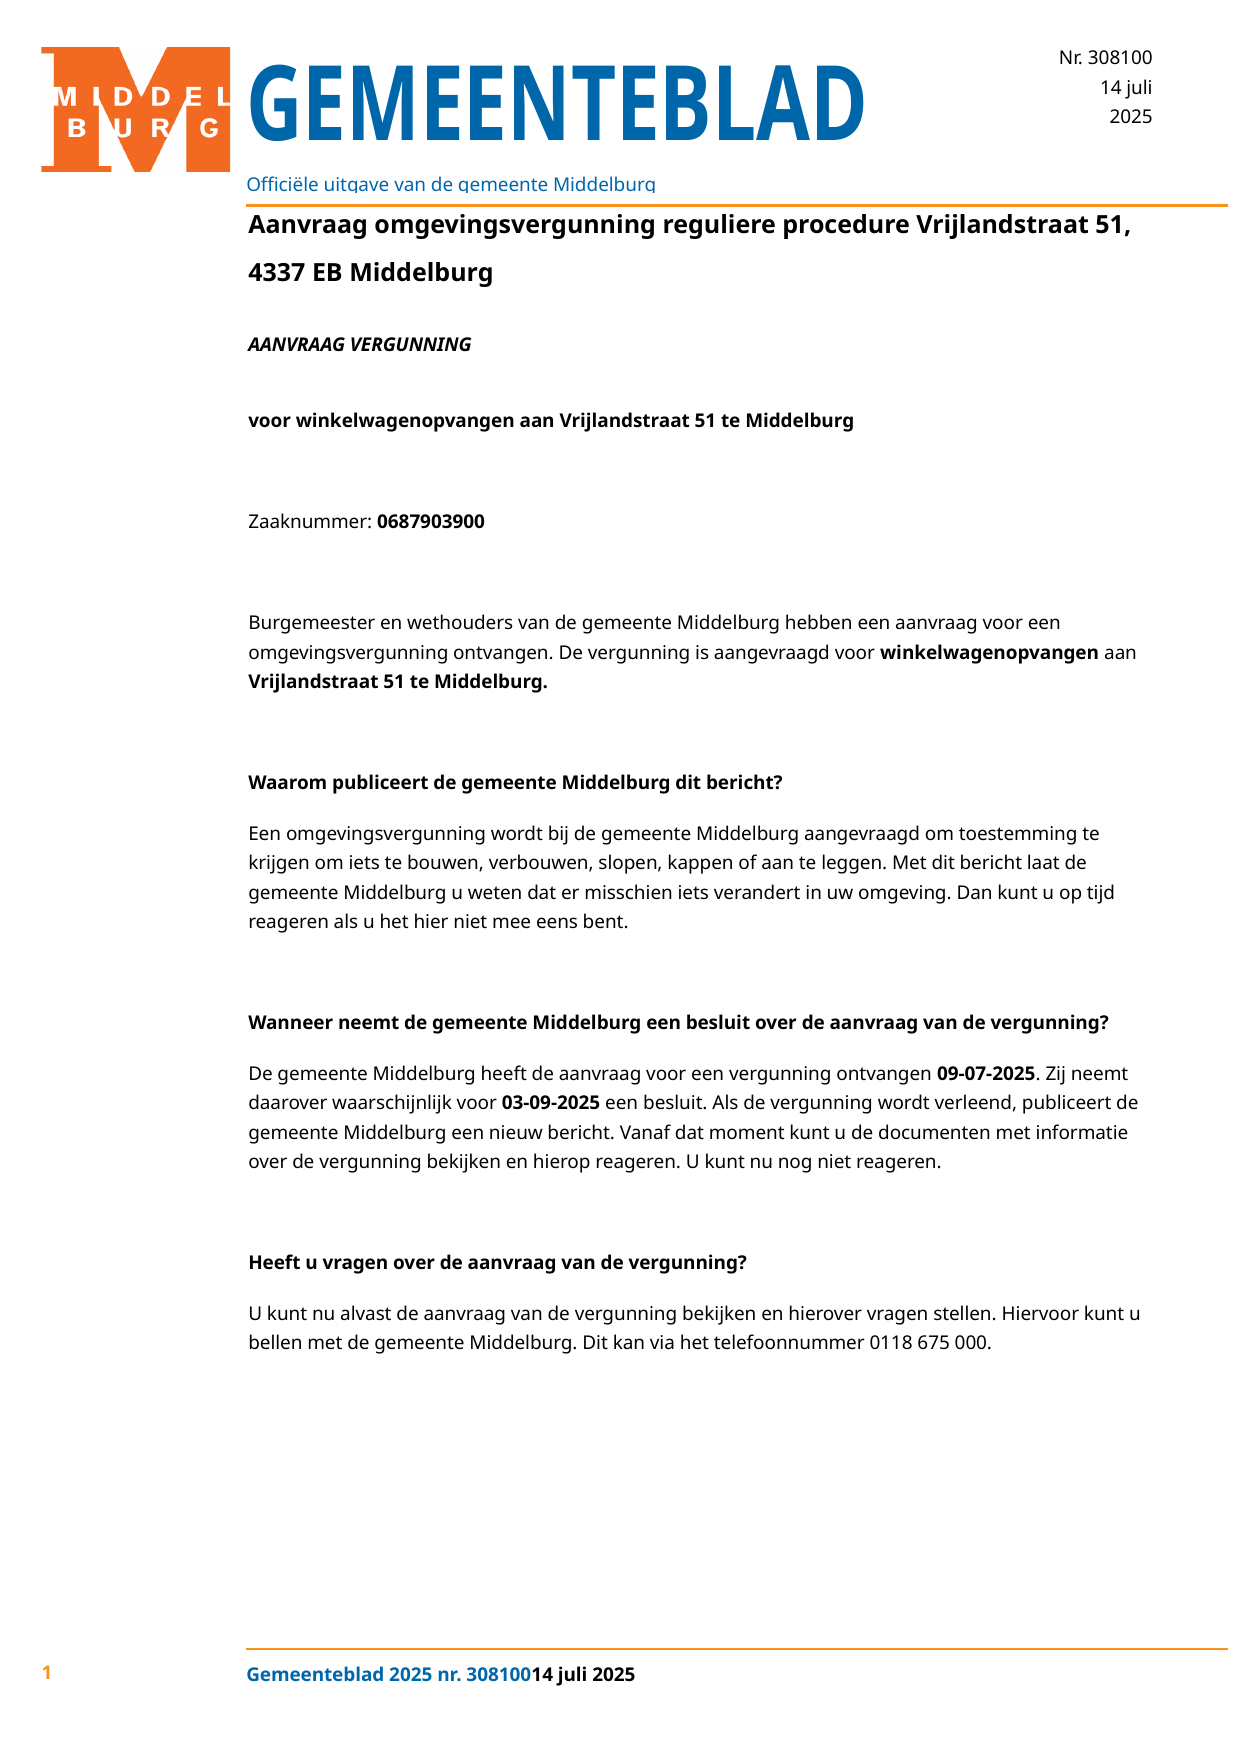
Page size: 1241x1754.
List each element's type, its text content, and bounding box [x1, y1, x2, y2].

text Burgemeester en wethouders van de gemeente Middelburg hebben een aanvraag voor een omgevingsvergunning ontvangen. De vergunning is aangevraagd voor winkelwagenopvangen aan Vrijlandstraat 51 te Middelburg. [248, 609, 1152, 694]
text Zaaknummer: 0687903900 [248, 508, 1152, 534]
text AANVRAAG VERGUNNING [248, 331, 1152, 357]
text U kunt nu alvast de aanvraag van de vergunning bekijken en hierover vragen stellen. Hiervoor kunt u bellen met de gemeente Middelburg. Dit kan via het telefoonnummer 0118 675 000. [248, 1300, 1152, 1355]
text Wanneer neemt de gemeente Middelburg een besluit over de aanvraag van de vergunning? [248, 1009, 1152, 1035]
text Heeft u vragen over de aanvraag van de vergunning? [248, 1249, 1152, 1275]
text Een omgevingsvergunning wordt bij de gemeente Middelburg aangevraagd om toestemming te krijgen om iets te bouwen, verbouwen, slopen, kappen of aan te leggen. Met dit bericht laat de gemeente Middelburg u weten dat er misschien iets verandert in uw omgeving. Dan kunt u op tijd reageren als u het hier niet mee eens bent. [248, 820, 1152, 934]
text Waarom publiceert de gemeente Middelburg dit bericht? [248, 769, 1152, 795]
text De gemeente Middelburg heeft de aanvraag voor een vergunning ontvangen 09-07-2025. Zij neemt daarover waarschijnlijk voor 03-09-2025 een besluit. Als de vergunning wordt verleend, publiceert de gemeente Middelburg een nieuw bericht. Vanaf dat moment kunt u de documenten met informatie over de vergunning bekijken en hierop reageren. U kunt nu nog niet reageren. [248, 1060, 1152, 1174]
text Aanvraag omgevingsvergunning reguliere procedure Vrijlandstraat 51, 4337 EB Middelburg [248, 207, 1152, 288]
text voor winkelwagenopvangen aan Vrijlandstraat 51 te Middelburg [248, 408, 1152, 433]
picture [41, 47, 231, 172]
